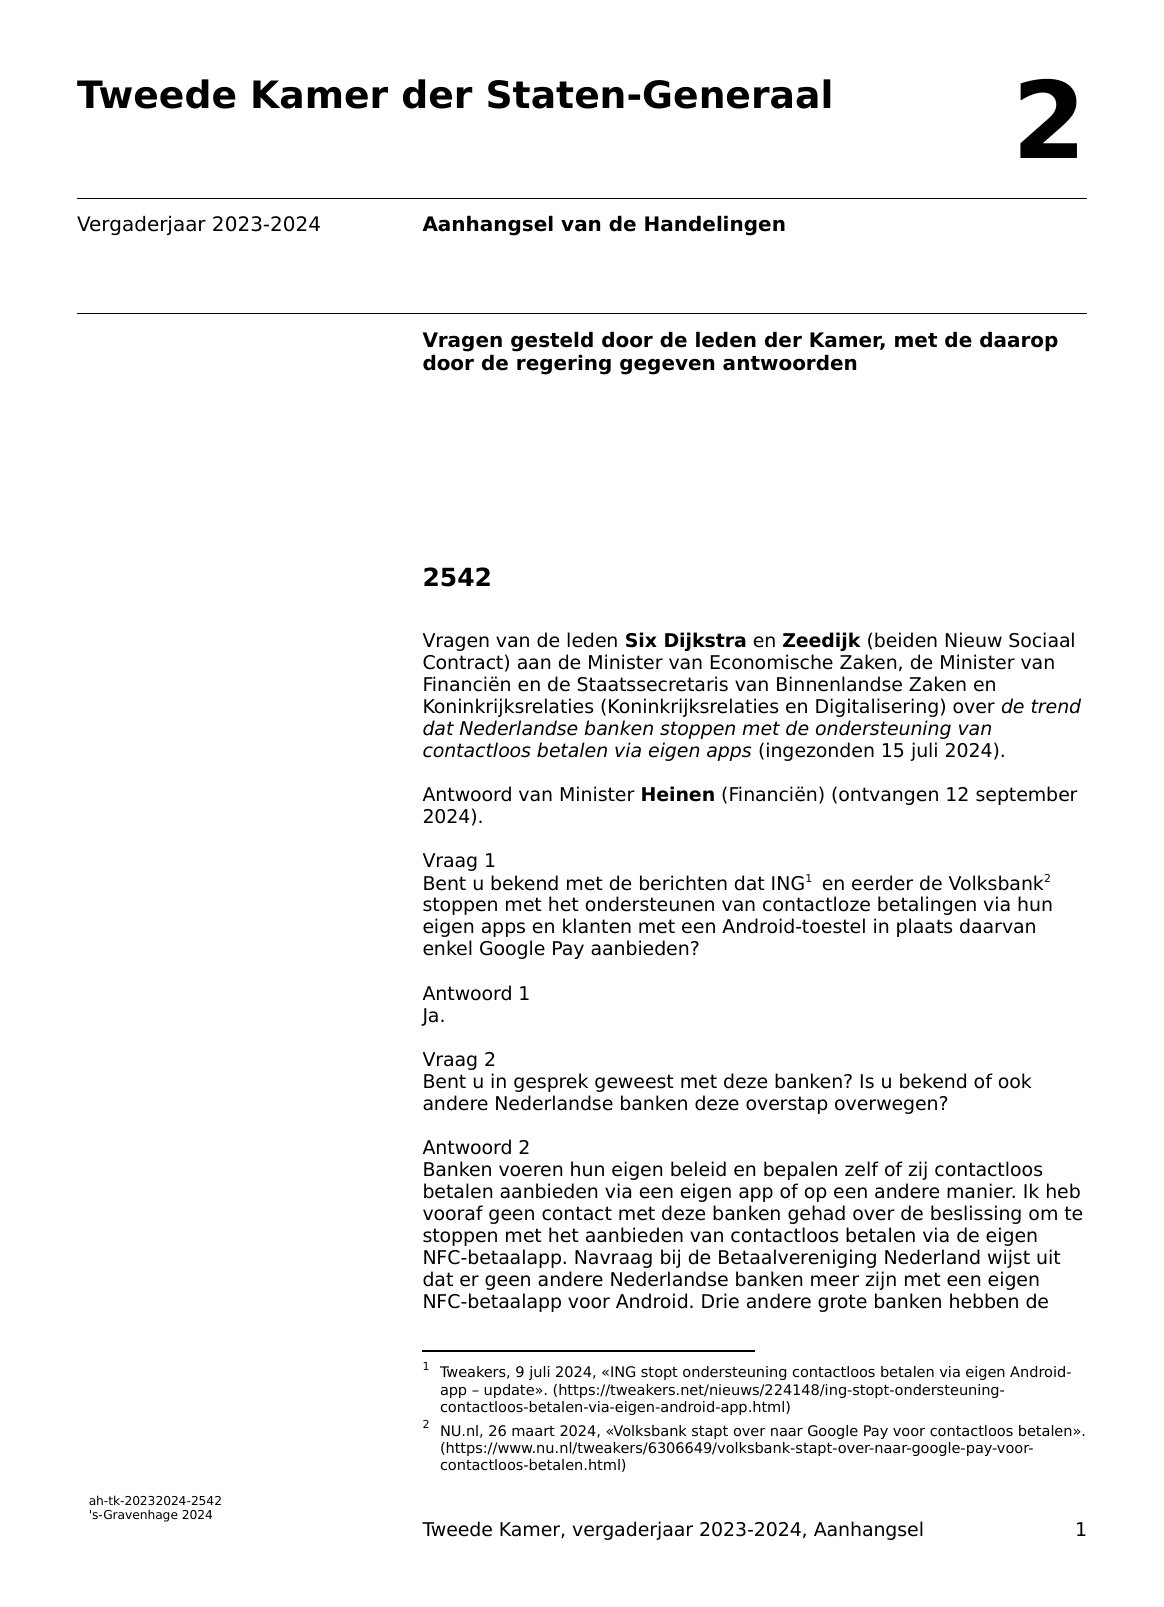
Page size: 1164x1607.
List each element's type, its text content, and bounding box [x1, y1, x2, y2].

text Tweakers, 9 juli 2024, «ING stopt ondersteuning contactloos betalen via eigen Android-app – update». (https://tweakers.net/nieuws/224148/ing-stopt-ondersteuning-contactloos-betalen-via-eigen-android-app.html) [422, 1360, 1087, 1416]
table_cell Vergaderjaar 2023-2024 [77, 199, 422, 313]
text 's-Gravenhage 2024 [88, 1508, 323, 1522]
table_cell Aanhangsel van de Handelingen [422, 199, 1087, 313]
text Vraag 2 [422, 1049, 1087, 1071]
text ah-tk-20232024-2542 [88, 1494, 323, 1508]
text NU.nl, 26 maart 2024, «Volksbank stapt over naar Google Pay voor contactloos betalen». (https://www.nu.nl/tweakers/6306649/volksbank-stapt-over-naar-google-pay-voor-contactloos-betalen.html) [422, 1418, 1087, 1474]
text Antwoord van Minister Heinen (Financiën) (ontvangen 12 september 2024). [422, 784, 1087, 828]
text Ja. [422, 1004, 1087, 1026]
text 2542 [422, 563, 1087, 592]
table_header Tweede Kamer der Staten-Generaal [77, 59, 886, 198]
table_cell [77, 314, 422, 375]
table_header 2 [886, 59, 1087, 198]
text Vragen van de leden Six Dijkstra en Zeedijk (beiden Nieuw Sociaal Contract) aan de Minister van Economische Zaken, de Minister van Financiën en de Staatssecretaris van Binnenlandse Zaken en Koninkrijksrelaties (Koninkrijksrelaties en Digitalisering) over de trend dat Nederlandse banken stoppen met de ondersteuning van contactloos betalen via eigen apps (ingezonden 15 juli 2024). [422, 630, 1087, 762]
text Bent u bekend met de berichten dat ING en eerder de Volksbank stoppen met het ondersteunen van contactloze betalingen via hun eigen apps en klanten met een Android-toestel in plaats daarvan enkel Google Pay aanbieden? [422, 872, 1087, 960]
text Banken voeren hun eigen beleid en bepalen zelf of zij contactloos betalen aanbieden via een eigen app of op een andere manier. Ik heb vooraf geen contact met deze banken gehad over de beslissing om te stoppen met het aanbieden van contactloos betalen via de eigen NFC-betaalapp. Navraag bij de Betaalvereniging Nederland wijst uit dat er geen andere Nederlandse banken meer zijn met een eigen NFC-betaalapp voor Android. Drie andere grote banken hebben de [422, 1159, 1087, 1313]
text Antwoord 2 [422, 1137, 1087, 1159]
text Vraag 1 [422, 850, 1087, 872]
text Bent u in gesprek geweest met deze banken? Is u bekend of ook andere Nederlandse banken deze overstap overwegen? [422, 1071, 1087, 1114]
text Antwoord 1 [422, 982, 1087, 1004]
table_cell Vragen gesteld door de leden der Kamer, met de daarop door de regering gegeven antwoorden [422, 314, 1087, 375]
